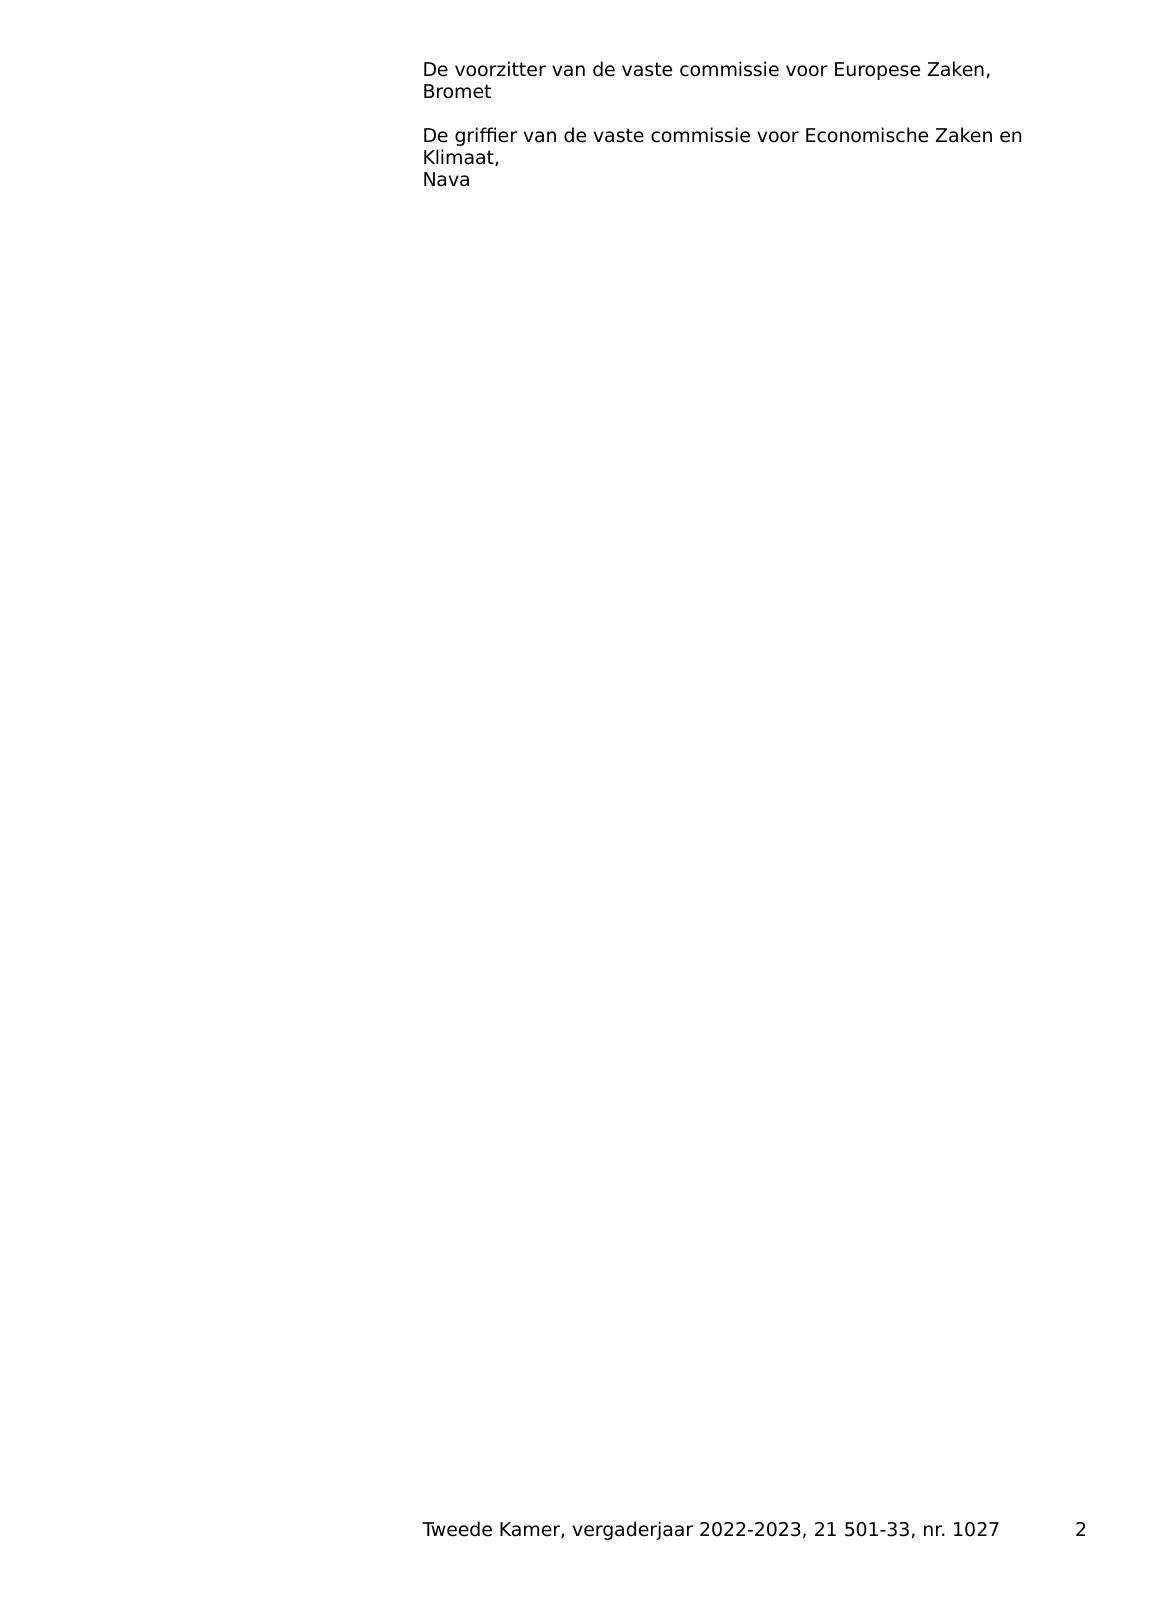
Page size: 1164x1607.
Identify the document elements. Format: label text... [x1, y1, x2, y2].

text De griffier van de vaste commissie voor Economische Zaken en Klimaat, Nava [422, 125, 1087, 191]
text De voorzitter van de vaste commissie voor Europese Zaken, Bromet [422, 59, 1087, 103]
